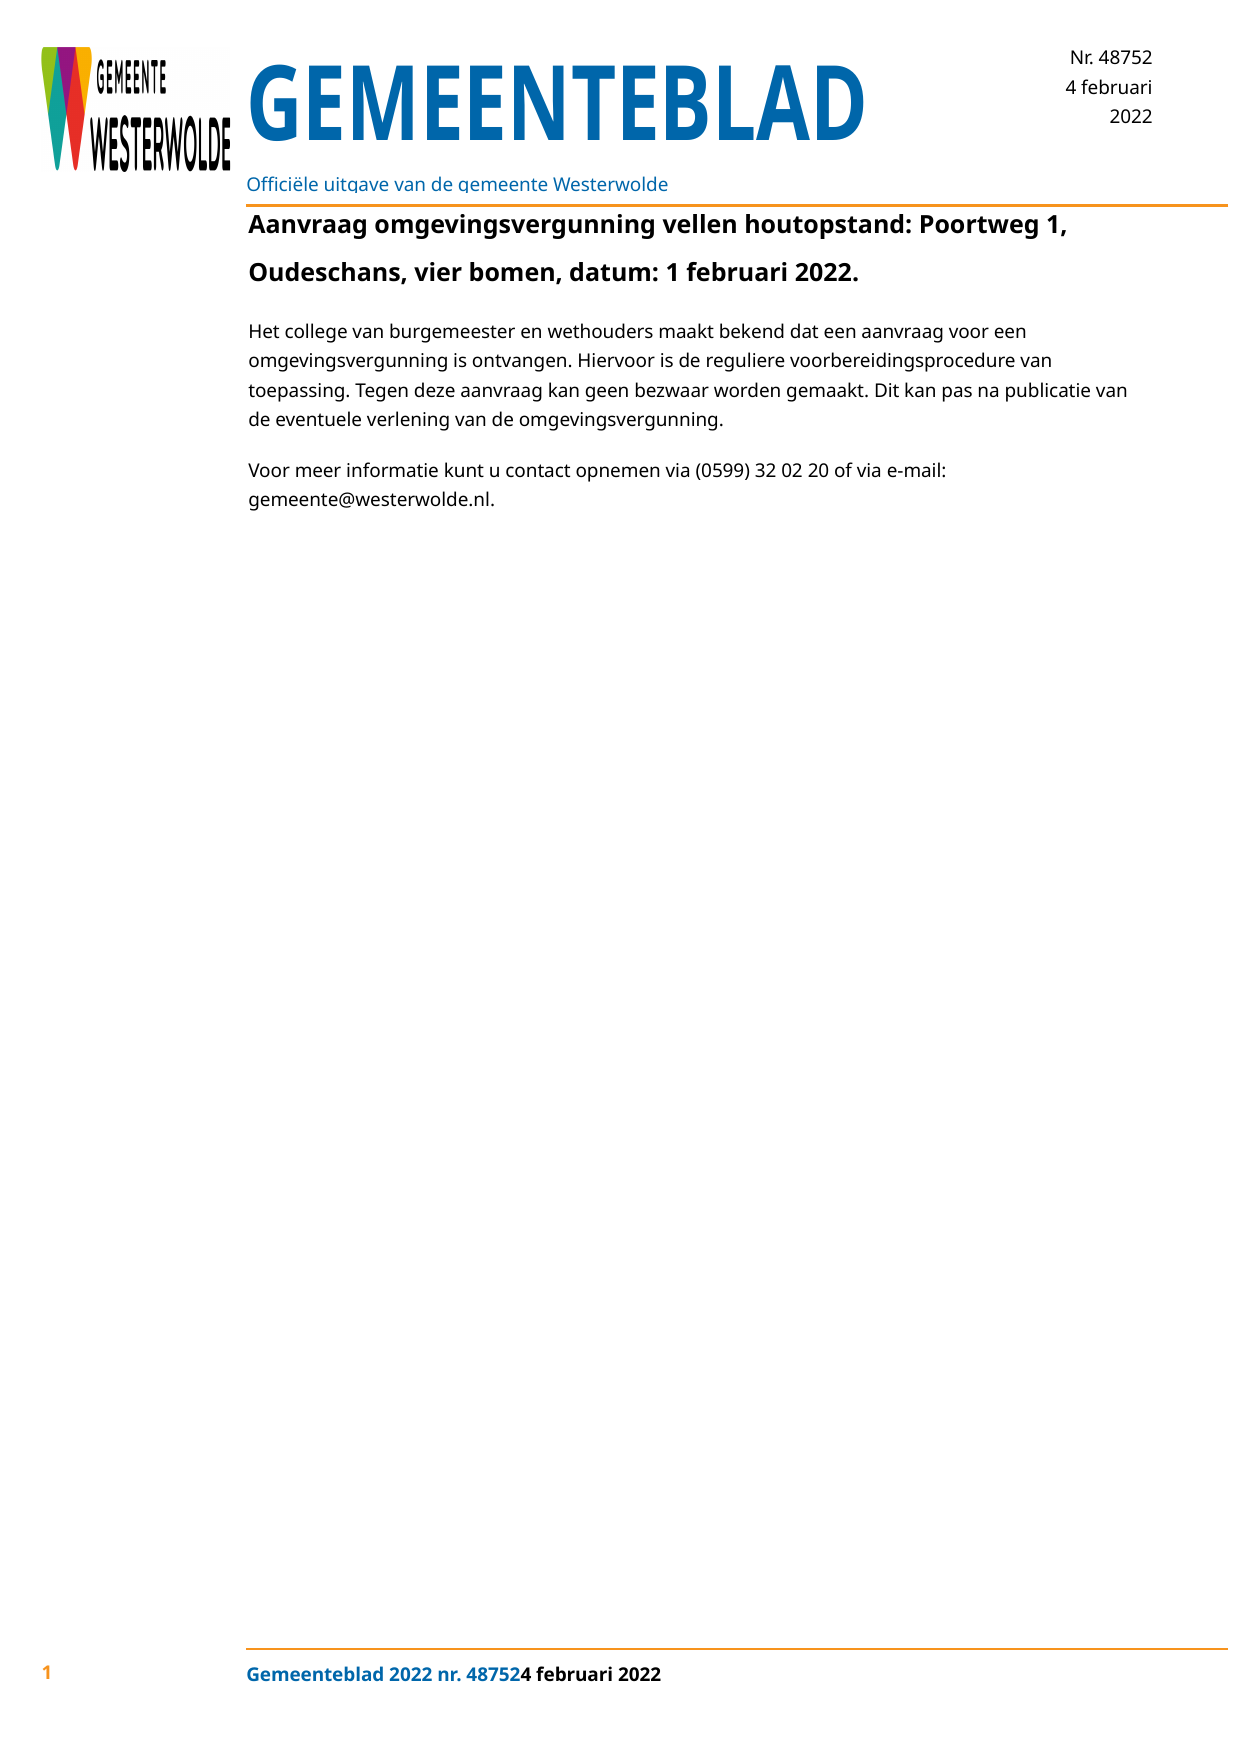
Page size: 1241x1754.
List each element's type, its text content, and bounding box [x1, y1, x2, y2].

text Aanvraag omgevingsvergunning vellen houtopstand: Poortweg 1, Oudeschans, vier bomen, datum: 1 februari 2022. [248, 207, 1152, 288]
picture [41, 47, 231, 172]
text Voor meer informatie kunt u contact opnemen via (0599) 32 02 20 of via e-mail: gemeente@westerwolde.nl. [248, 457, 1152, 512]
text Het college van burgemeester en wethouders maakt bekend dat een aanvraag voor een omgevingsvergunning is ontvangen. Hiervoor is de reguliere voorbereidingsprocedure van toepassing. Tegen deze aanvraag kan geen bezwaar worden gemaakt. Dit kan pas na publicatie van de eventuele verlening van de omgevingsvergunning. [248, 318, 1152, 432]
